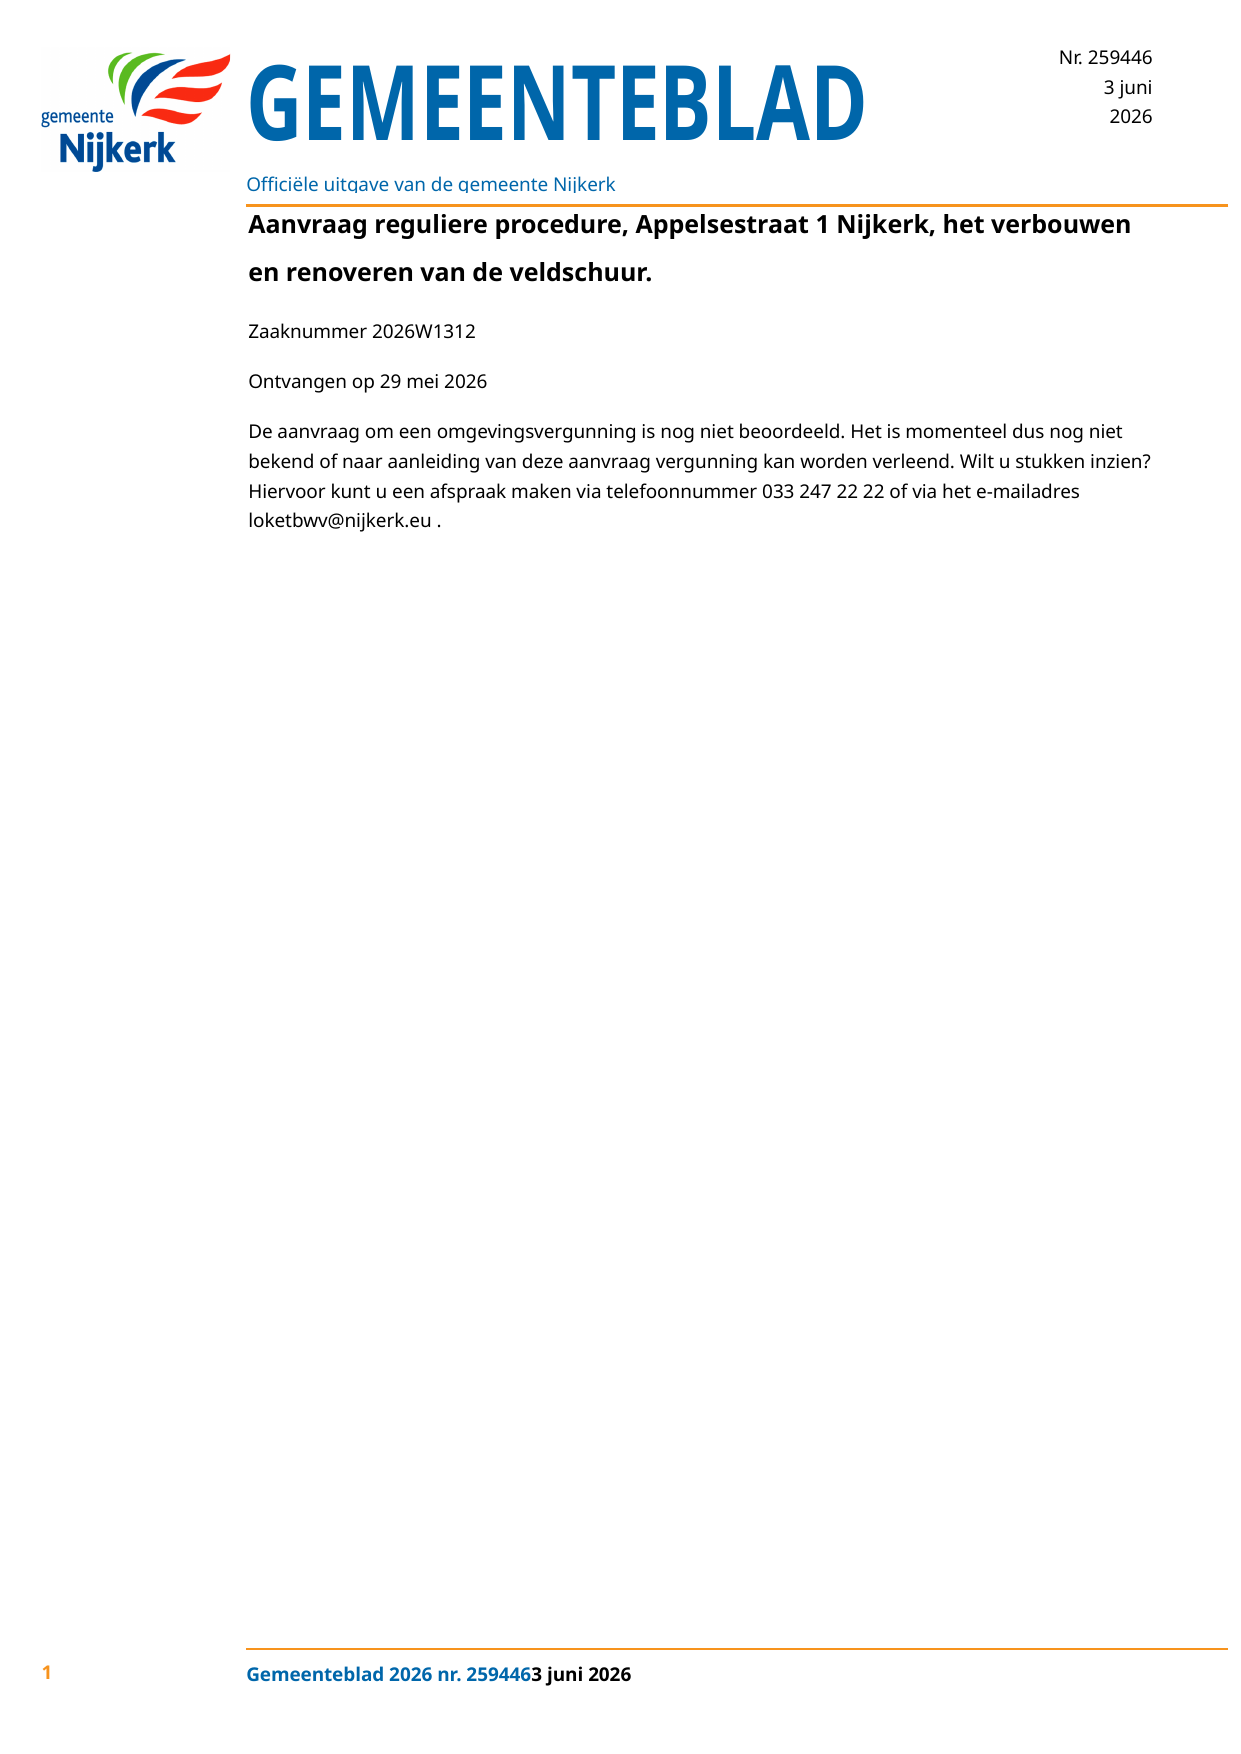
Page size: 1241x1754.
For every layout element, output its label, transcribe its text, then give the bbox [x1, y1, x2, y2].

picture [41, 47, 231, 172]
text Aanvraag reguliere procedure, Appelsestraat 1 Nijkerk, het verbouwen en renoveren van de veldschuur. [248, 207, 1152, 288]
text Zaaknummer 2026W1312 [248, 318, 1152, 344]
text Ontvangen op 29 mei 2026 [248, 368, 1152, 394]
text De aanvraag om een omgevingsvergunning is nog niet beoordeeld. Het is momenteel dus nog niet bekend of naar aanleiding van deze aanvraag vergunning kan worden verleend. Wilt u stukken inzien? Hiervoor kunt u een afspraak maken via telefoonnummer 033 247 22 22 of via het e-mailadres loketbwv@nijkerk.eu . [248, 419, 1152, 533]
